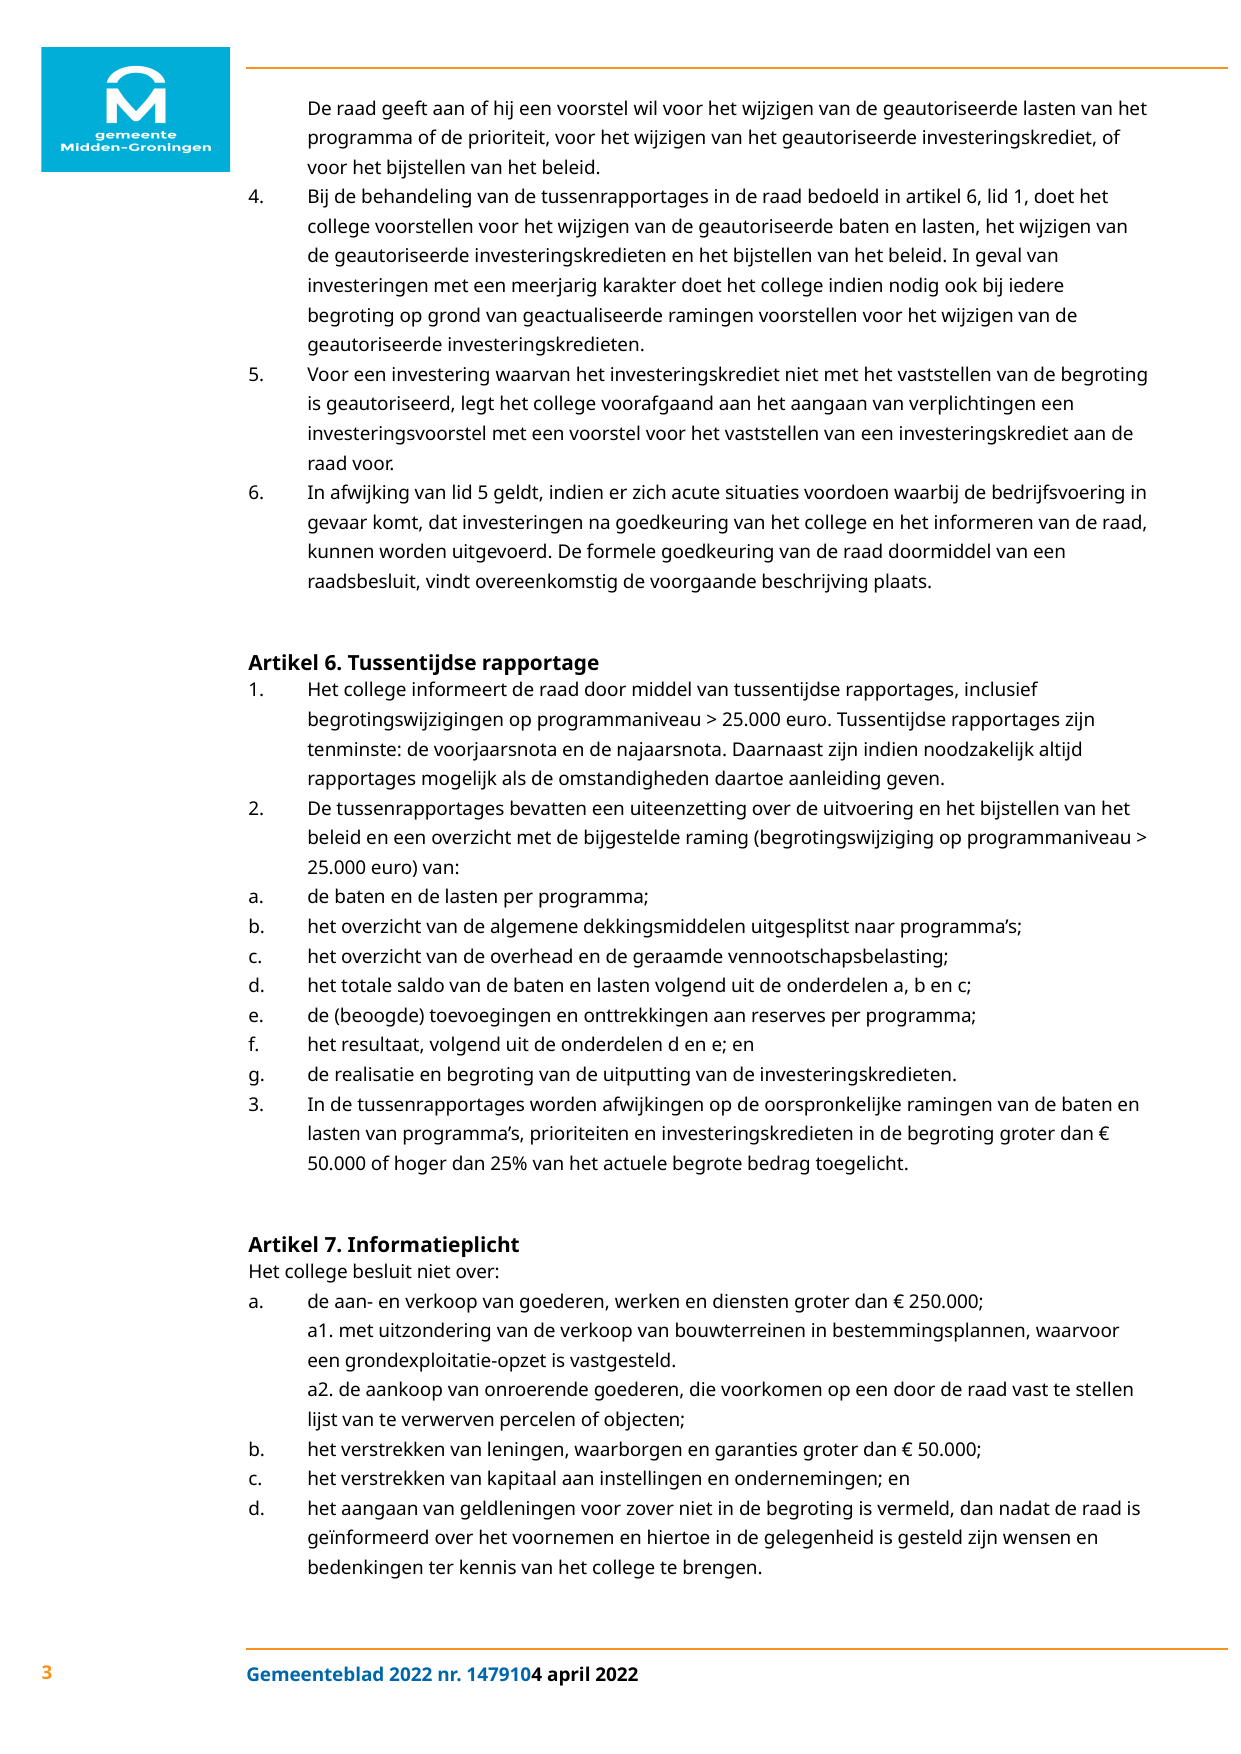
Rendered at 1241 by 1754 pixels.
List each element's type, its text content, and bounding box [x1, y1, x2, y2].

list de realisatie en begroting van de uitputting van de investeringskredieten. [248, 1061, 1152, 1087]
list a2. de aankoop van onroerende goederen, die voorkomen op een door de raad vast te stellen lijst van te verwerven percelen of objecten; [248, 1377, 1152, 1432]
list In afwijking van lid 5 geldt, indien er zich acute situaties voordoen waarbij de bedrijfsvoering in gevaar komt, dat investeringen na goedkeuring van het college en het informeren van de raad, kunnen worden uitgevoerd. De formele goedkeuring van de raad doormiddel van een raadsbesluit, vindt overeenkomstig de voorgaande beschrijving plaats. [248, 479, 1152, 594]
list a1. met uitzondering van de verkoop van bouwterreinen in bestemmingsplannen, waarvoor een grondexploitatie-opzet is vastgesteld. [248, 1317, 1152, 1373]
list het verstrekken van leningen, waarborgen en garanties groter dan € 50.000; [248, 1436, 1152, 1462]
list In de tussenrapportages worden afwijkingen op de oorspronkelijke ramingen van de baten en lasten van programma’s, prioriteiten en investeringskredieten in de begroting groter dan € 50.000 of hoger dan 25% van het actuele begrote bedrag toegelicht. [248, 1091, 1152, 1176]
list de aan- en verkoop van goederen, werken en diensten groter dan € 250.000; [248, 1288, 1152, 1314]
list het resultaat, volgend uit de onderdelen d en e; en [248, 1032, 1152, 1057]
list Voor een investering waarvan het investeringskrediet niet met het vaststellen van de begroting is geautoriseerd, legt het college voorafgaand aan het aangaan van verplichtingen een [248, 361, 1152, 416]
list het overzicht van de overhead en de geraamde vennootschapsbelasting; [248, 943, 1152, 968]
list investeringsvoorstel met een voorstel voor het vaststellen van een investeringskrediet aan de raad voor. [248, 420, 1152, 476]
list De tussenrapportages bevatten een uiteenzetting over de uitvoering en het bijstellen van het beleid en een overzicht met de bijgestelde raming (begrotingswijziging op programmaniveau > 25.000 euro) van: [248, 795, 1152, 880]
list De raad geeft aan of hij een voorstel wil voor het wijzigen van de geautoriseerde lasten van het programma of de prioriteit, voor het wijzigen van het geautoriseerde investeringskrediet, of voor het bijstellen van het beleid. [248, 95, 1152, 180]
picture [184, 146, 190, 153]
text Het college besluit niet over: [248, 1258, 1152, 1284]
list de (beoogde) toevoegingen en onttrekkingen aan reserves per programma; [248, 1002, 1152, 1028]
list het aangaan van geldleningen voor zover niet in de begroting is vermeld, dan nadat de raad is geïnformeerd over het voornemen en hiertoe in de gelegenheid is gesteld zijn wensen en bedenkingen ter kennis van het college te brengen. [248, 1495, 1152, 1580]
list Bij de behandeling van de tussenrapportages in de raad bedoeld in artikel 6, lid 1, doet het college voorstellen voor het wijzigen van de geautoriseerde baten en lasten, het wijzigen van de geautoriseerde investeringskredieten en het bijstellen van het beleid. In geval van investeringen met een meerjarig karakter doet het college indien nodig ook bij iedere begroting op grond van geactualiseerde ramingen voorstellen voor het wijzigen van de geautoriseerde investeringskredieten. [248, 183, 1152, 357]
list Het college informeert de raad door middel van tussentijdse rapportages, inclusief begrotingswijzigingen op programmaniveau > 25.000 euro. Tussentijdse rapportages zijn tenminste: de voorjaarsnota en de najaarsnota. Daarnaast zijn indien noodzakelijk altijd rapportages mogelijk als de omstandigheden daartoe aanleiding geven. [248, 677, 1152, 791]
text Artikel 6. Tussentijdse rapportage [248, 648, 1152, 677]
list het verstrekken van kapitaal aan instellingen en ondernemingen; en [248, 1465, 1152, 1491]
text Artikel 7. Informatieplicht [248, 1230, 1152, 1258]
picture [108, 66, 164, 82]
list de baten en de lasten per programma; [248, 884, 1152, 909]
picture [107, 89, 165, 122]
list het overzicht van de algemene dekkingsmiddelen uitgesplitst naar programma’s; [248, 913, 1152, 939]
list het totale saldo van de baten en lasten volgend uit de onderdelen a, b en c; [248, 972, 1152, 998]
